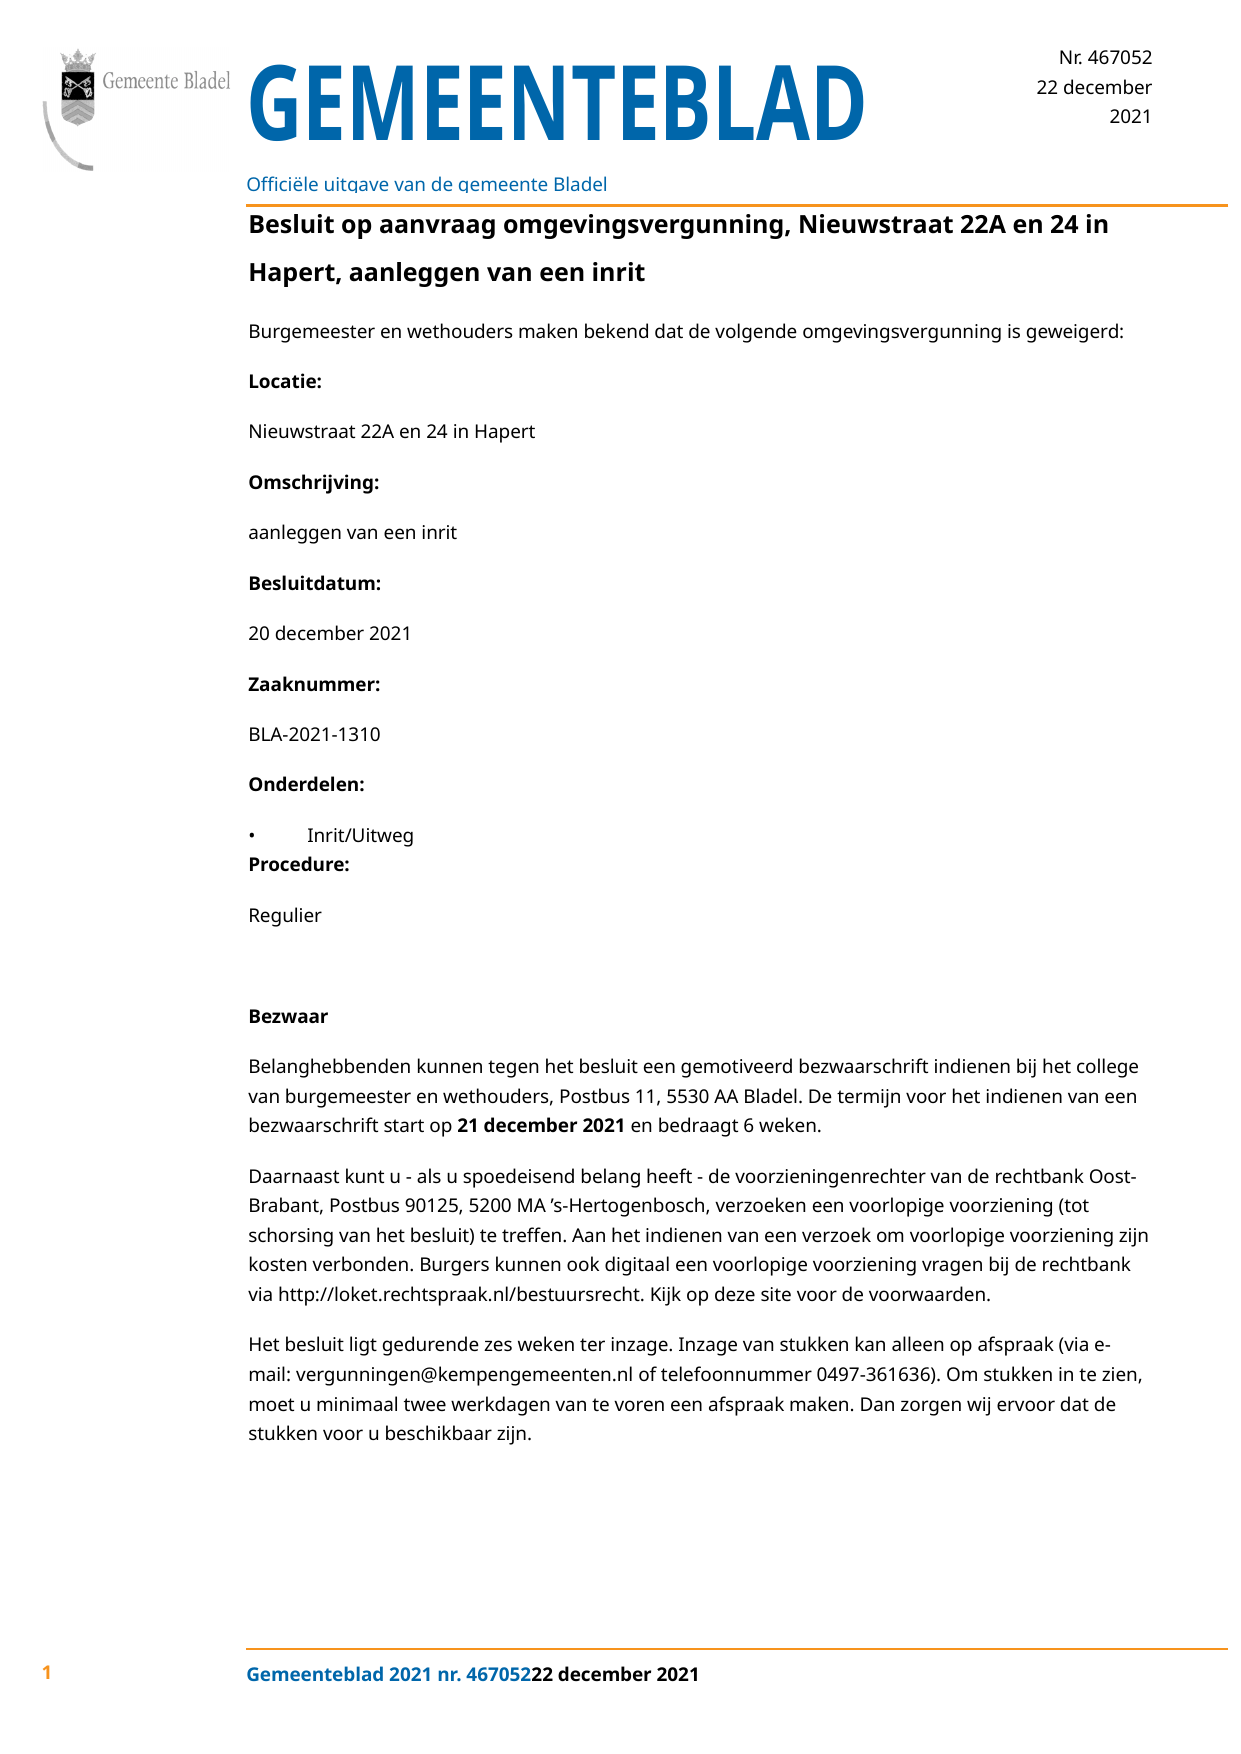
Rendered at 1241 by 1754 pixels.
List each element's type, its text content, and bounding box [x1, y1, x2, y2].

text 20 december 2021 [248, 620, 1152, 646]
text Besluit op aanvraag omgevingsvergunning, Nieuwstraat 22A en 24 in Hapert, aanleggen van een inrit [248, 207, 1152, 288]
text Nieuwstraat 22A en 24 in Hapert [248, 419, 1152, 444]
text Het besluit ligt gedurende zes weken ter inzage. Inzage van stukken kan alleen op afspraak (via e-mail: vergunningen@kempengemeenten.nl of telefoonnummer 0497-361636). Om stukken in te zien, moet u minimaal twee werkdagen van te voren een afspraak maken. Dan zorgen wij ervoor dat de stukken voor u beschikbaar zijn. [248, 1332, 1152, 1446]
picture [41, 47, 231, 172]
text BLA-2021-1310 [248, 721, 1152, 747]
text Daarnaast kunt u - als u spoedeisend belang heeft - de voorzieningenrechter van de rechtbank Oost-Brabant, Postbus 90125, 5200 MA ’s-Hertogenbosch, verzoeken een voorlopige voorziening (tot schorsing van het besluit) te treffen. Aan het indienen van een verzoek om voorlopige voorziening zijn kosten verbonden. Burgers kunnen ook digitaal een voorlopige voorziening vragen bij de rechtbank via http://loket.rechtspraak.nl/bestuursrecht. Kijk op deze site voor de voorwaarden. [248, 1163, 1152, 1307]
text Besluitdatum: [248, 570, 1152, 596]
text Omschrijving: [248, 469, 1152, 495]
text Regulier [248, 902, 1152, 928]
text Onderdelen: [248, 772, 1152, 797]
text Belanghebbenden kunnen tegen het besluit een gemotiveerd bezwaarschrift indienen bij het college van burgemeester en wethouders, Postbus 11, 5530 AA Bladel. De termijn voor het indienen van een bezwaarschrift start op 21 december 2021 en bedraagt 6 weken. [248, 1053, 1152, 1138]
text Bezwaar [248, 1003, 1152, 1029]
text Procedure: [248, 852, 1152, 877]
text Locatie: [248, 368, 1152, 394]
list Inrit/Uitweg [248, 822, 1152, 848]
text aanleggen van een inrit [248, 519, 1152, 545]
text Burgemeester en wethouders maken bekend dat de volgende omgevingsvergunning is geweigerd: [248, 318, 1152, 344]
text Zaaknummer: [248, 671, 1152, 697]
